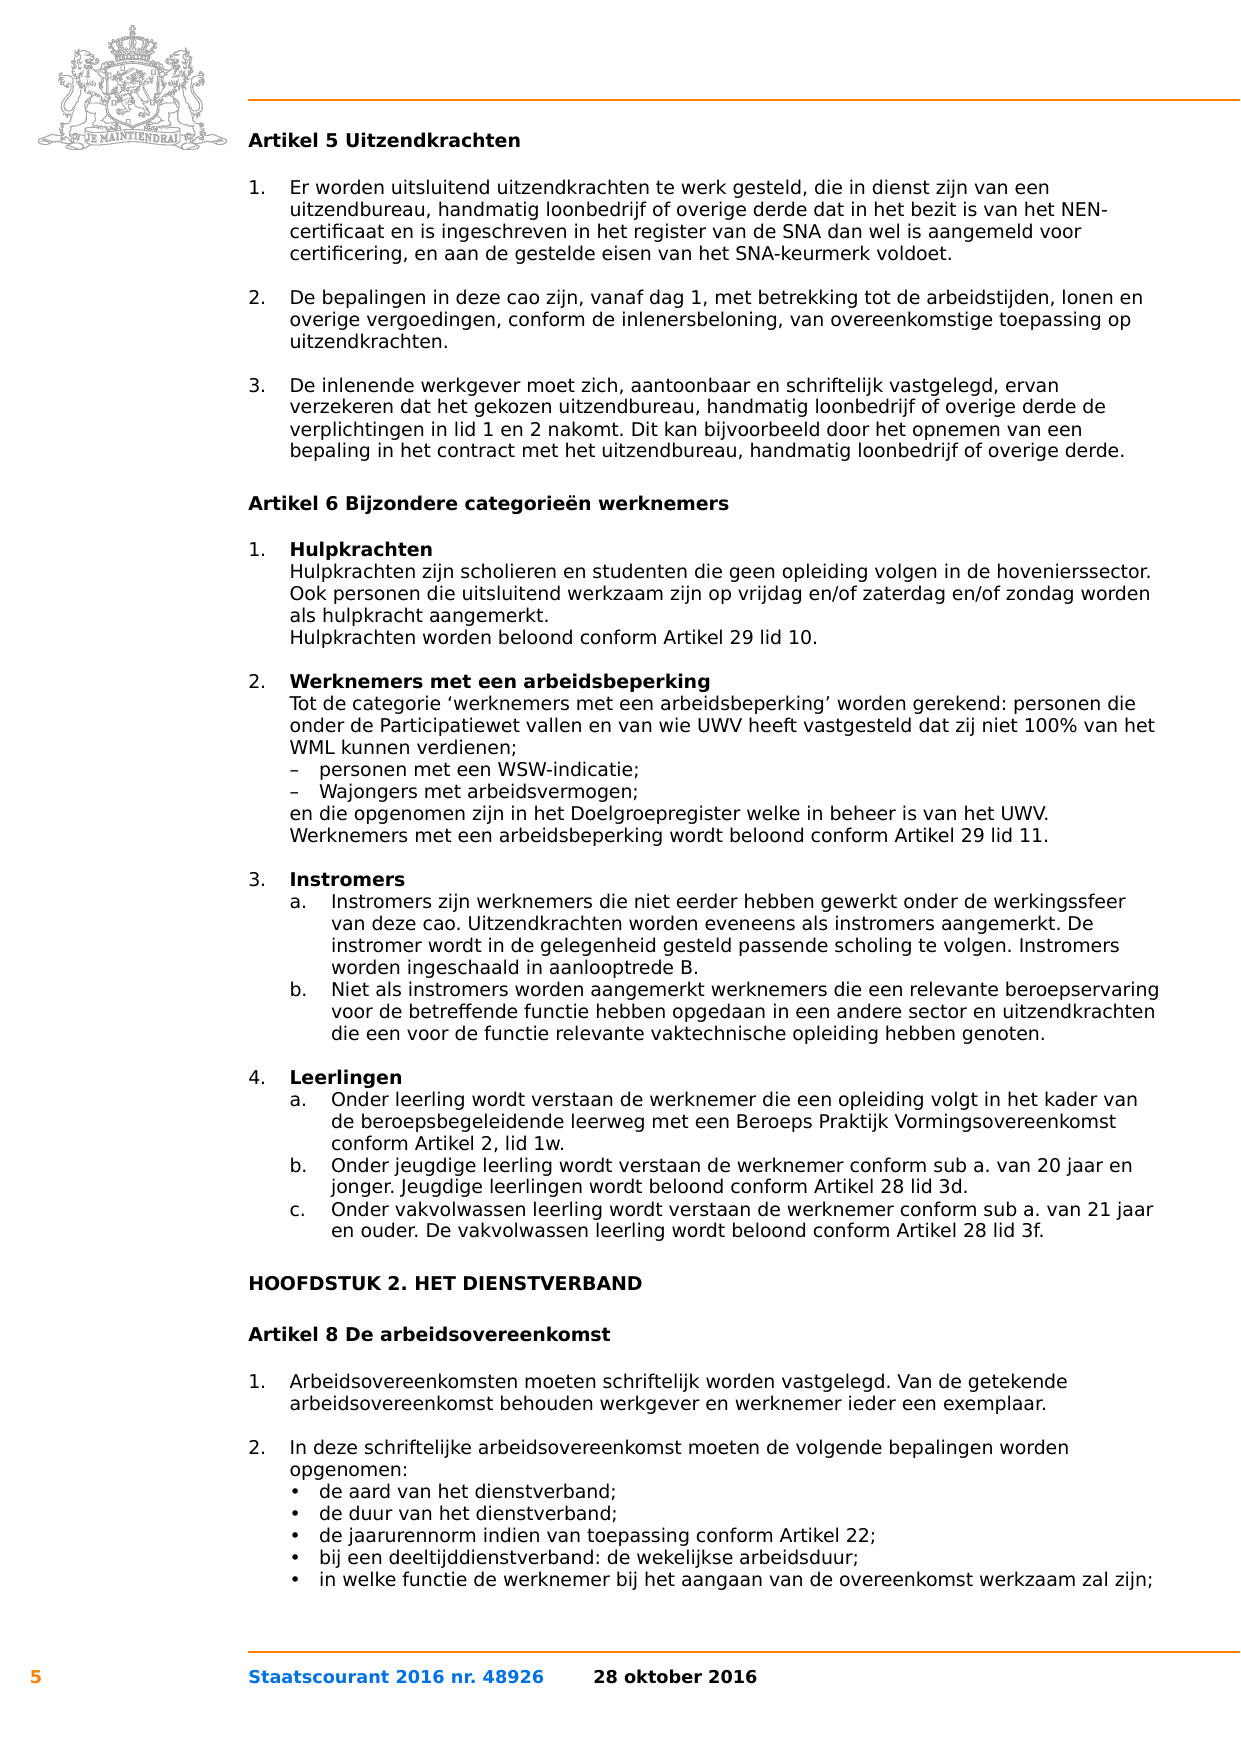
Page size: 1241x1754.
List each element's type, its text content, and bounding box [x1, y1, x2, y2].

subtitle HOOFDSTUK 2. HET DIENSTVERBAND [248, 1272, 1163, 1294]
text a. Instromers zijn werknemers die niet eerder hebben gewerkt onder de werkingssfeer van deze cao. Uitzendkrachten worden eveneens als instromers aangemerkt. De instromer wordt in de gelegenheid gesteld passende scholing te volgen. Instromers worden ingeschaald in aanlooptrede B. [289, 891, 1163, 979]
text 2. De bepalingen in deze cao zijn, vanaf dag 1, met betrekking tot de arbeidstijden, lonen en overige vergoedingen, conform de inlenersbeloning, van overeenkomstige toepassing op uitzendkrachten. [248, 287, 1163, 353]
subtitle Artikel 6 Bijzondere categorieën werknemers [248, 492, 1163, 514]
subtitle Artikel 5 Uitzendkrachten [248, 130, 1163, 152]
picture [38, 25, 227, 150]
text • bij een deeltijddienstverband: de wekelijkse arbeidsduur; [289, 1547, 1163, 1569]
text Werknemers met een arbeidsbeperking wordt beloond conform Artikel 29 lid 11. [289, 825, 1163, 847]
text 1. Arbeidsovereenkomsten moeten schriftelijk worden vastgelegd. Van de getekende arbeidsovereenkomst behouden werkgever en werknemer ieder een exemplaar. [248, 1371, 1163, 1415]
text 1. Er worden uitsluitend uitzendkrachten te werk gesteld, die in dienst zijn van een uitzendbureau, handmatig loonbedrijf of overige derde dat in het bezit is van het NEN-certificaat en is ingeschreven in het register van de SNA dan wel is aangemeld voor certificering, en aan de gestelde eisen van het SNA-keurmerk voldoet. [248, 177, 1163, 265]
text b. Niet als instromers worden aangemerkt werknemers die een relevante beroepservaring voor de betreffende functie hebben opgedaan in een andere sector en uitzendkrachten die een voor de functie relevante vaktechnische opleiding hebben genoten. [289, 979, 1163, 1045]
text Hulpkrachten worden beloond conform Artikel 29 lid 10. [289, 627, 1163, 649]
text en die opgenomen zijn in het Doelgroepregister welke in beheer is van het UWV. [289, 803, 1163, 825]
text • de aard van het dienstverband; [289, 1481, 1163, 1503]
text 1. Hulpkrachten [248, 539, 1163, 561]
text • in welke functie de werknemer bij het aangaan van de overeenkomst werkzaam zal zijn; [289, 1569, 1163, 1591]
text – personen met een WSW-indicatie; [289, 759, 1163, 781]
text Hulpkrachten zijn scholieren en studenten die geen opleiding volgen in de hovenierssector. Ook personen die uitsluitend werkzaam zijn op vrijdag en/of zaterdag en/of zondag worden als hulpkracht aangemerkt. [289, 561, 1163, 627]
text 2. In deze schriftelijke arbeidsovereenkomst moeten de volgende bepalingen worden opgenomen: [248, 1437, 1163, 1481]
text a. Onder leerling wordt verstaan de werknemer die een opleiding volgt in het kader van de beroepsbegeleidende leerweg met een Beroeps Praktijk Vormingsovereenkomst conform Artikel 2, lid 1w. [289, 1088, 1163, 1154]
text 2. Werknemers met een arbeidsbeperking [248, 671, 1163, 693]
text – Wajongers met arbeidsvermogen; [289, 781, 1163, 803]
text c. Onder vakvolwassen leerling wordt verstaan de werknemer conform sub a. van 21 jaar en ouder. De vakvolwassen leerling wordt beloond conform Artikel 28 lid 3f. [289, 1198, 1163, 1242]
text • de jaarurennorm indien van toepassing conform Artikel 22; [289, 1525, 1163, 1547]
text Tot de categorie ‘werknemers met een arbeidsbeperking’ worden gerekend: personen die onder de Participatiewet vallen en van wie UWV heeft vastgesteld dat zij niet 100% van het WML kunnen verdienen; [289, 693, 1163, 759]
text 3. De inlenende werkgever moet zich, aantoonbaar en schriftelijk vastgelegd, ervan verzekeren dat het gekozen uitzendbureau, handmatig loonbedrijf of overige derde de verplichtingen in lid 1 en 2 nakomt. Dit kan bijvoorbeeld door het opnemen van een bepaling in het contract met het uitzendbureau, handmatig loonbedrijf of overige derde. [248, 374, 1163, 462]
text 3. Instromers [248, 869, 1163, 891]
text b. Onder jeugdige leerling wordt verstaan de werknemer conform sub a. van 20 jaar en jonger. Jeugdige leerlingen wordt beloond conform Artikel 28 lid 3d. [289, 1154, 1163, 1198]
subtitle Artikel 8 De arbeidsovereenkomst [248, 1324, 1163, 1346]
text 4. Leerlingen [248, 1067, 1163, 1088]
text • de duur van het dienstverband; [289, 1503, 1163, 1525]
